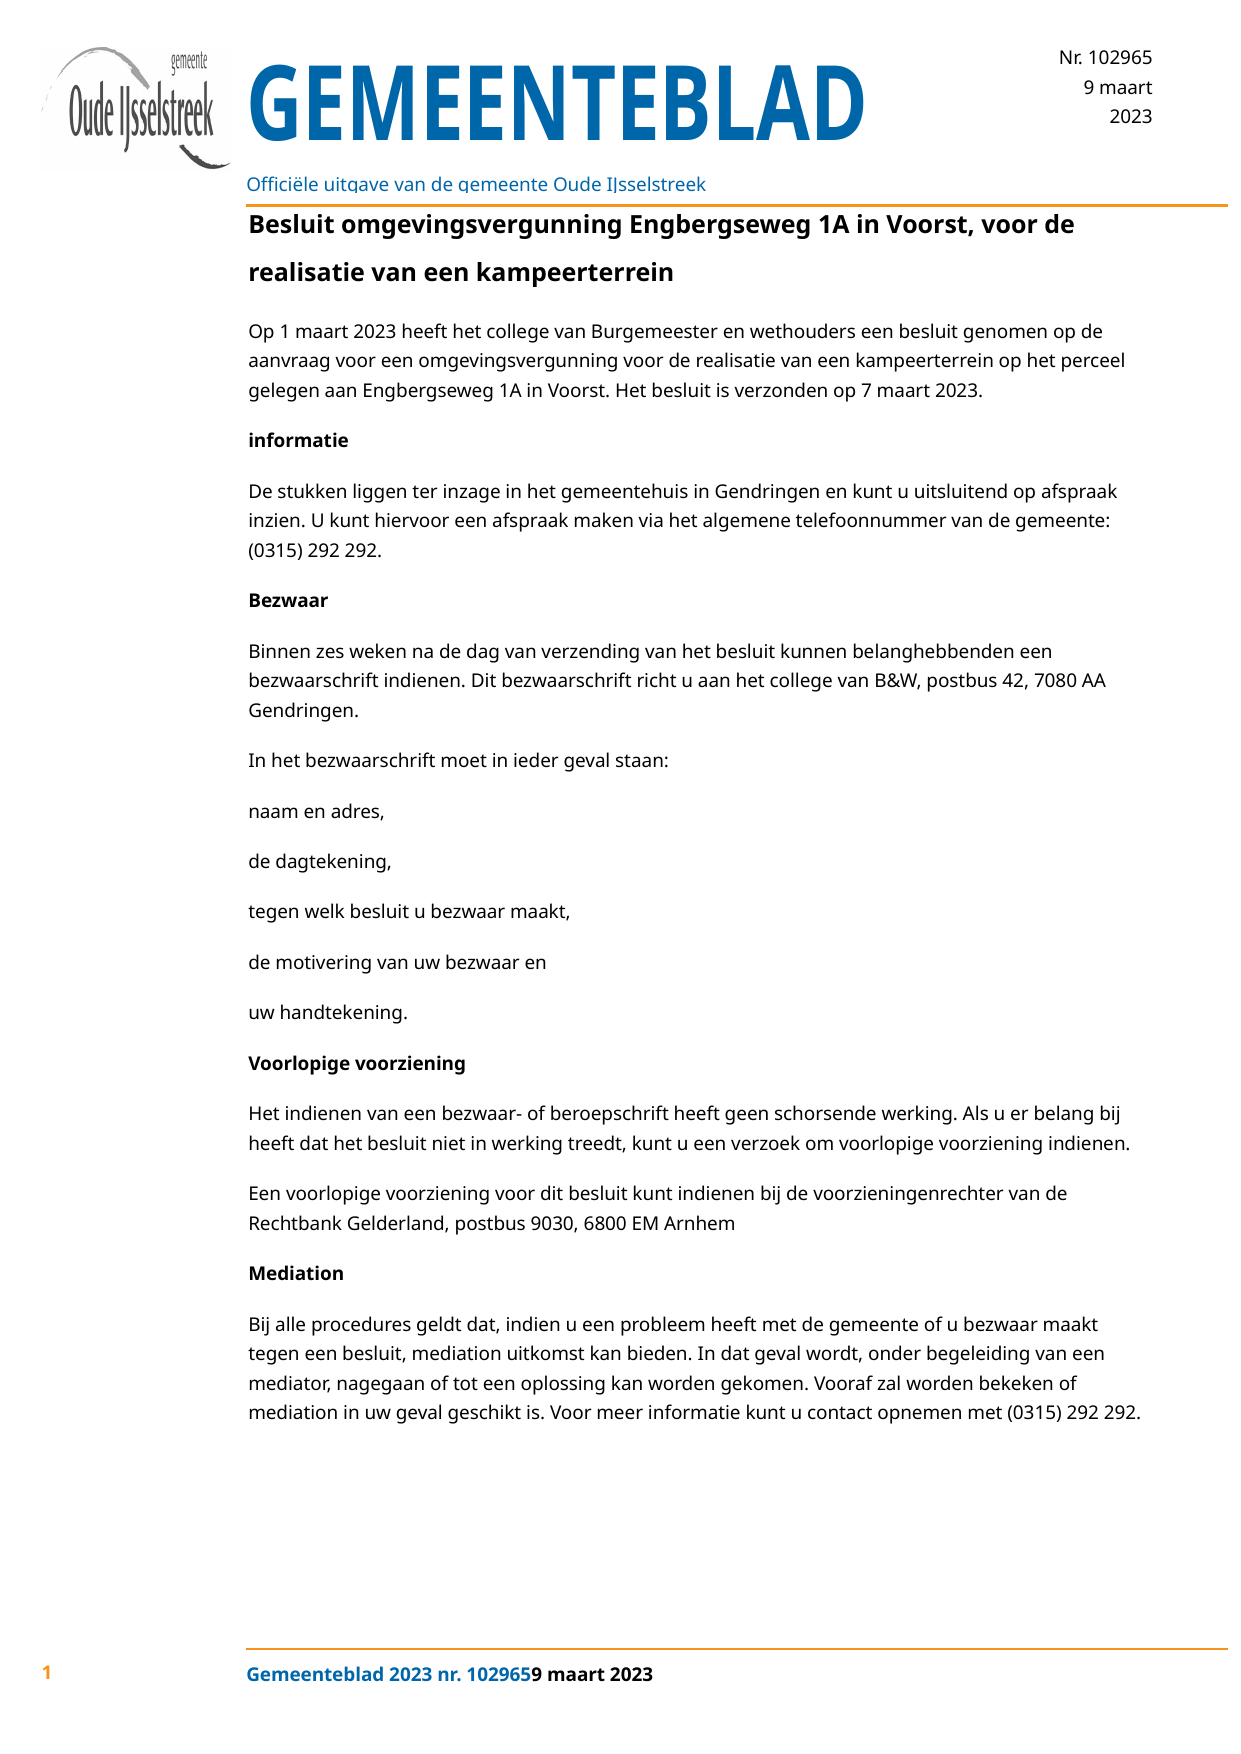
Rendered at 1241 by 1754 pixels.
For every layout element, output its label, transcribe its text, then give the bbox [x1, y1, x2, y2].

text de motivering van uw bezwaar en [248, 949, 1152, 975]
text Bij alle procedures geldt dat, indien u een probleem heeft met de gemeente of u bezwaar maakt tegen een besluit, mediation uitkomst kan bieden. In dat geval wordt, onder begeleiding van een mediator, nagegaan of tot een oplossing kan worden gekomen. Vooraf zal worden bekeken of mediation in uw geval geschikt is. Voor meer informatie kunt u contact opnemen met (0315) 292 292. [248, 1311, 1152, 1425]
text Binnen zes weken na de dag van verzending van het besluit kunnen belanghebbenden een bezwaarschrift indienen. Dit bezwaarschrift richt u aan het college van B&W, postbus 42, 7080 AA Gendringen. [248, 638, 1152, 723]
text de dagtekening, [248, 848, 1152, 874]
text Bezwaar [248, 587, 1152, 613]
text Besluit omgevingsvergunning Engbergseweg 1A in Voorst, voor de realisatie van een kampeerterrein [248, 207, 1152, 288]
picture [41, 47, 231, 172]
text Een voorlopige voorziening voor dit besluit kunt indienen bij de voorzieningenrechter van de Rechtbank Gelderland, postbus 9030, 6800 EM Arnhem [248, 1180, 1152, 1236]
text Het indienen van een bezwaar- of beroepschrift heeft geen schorsende werking. Als u er belang bij heeft dat het besluit niet in werking treedt, kunt u een verzoek om voorlopige voorziening indienen. [248, 1100, 1152, 1156]
text naam en adres, [248, 798, 1152, 824]
text De stukken liggen ter inzage in het gemeentehuis in Gendringen en kunt u uitsluitend op afspraak inzien. U kunt hiervoor een afspraak maken via het algemene telefoonnummer van de gemeente: (0315) 292 292. [248, 478, 1152, 563]
text Op 1 maart 2023 heeft het college van Burgemeester en wethouders een besluit genomen op de aanvraag voor een omgevingsvergunning voor de realisatie van een kampeerterrein op het perceel gelegen aan Engbergseweg 1A in Voorst. Het besluit is verzonden op 7 maart 2023. [248, 318, 1152, 403]
text informatie [248, 427, 1152, 453]
text tegen welk besluit u bezwaar maakt, [248, 899, 1152, 924]
text uw handtekening. [248, 999, 1152, 1025]
text Mediation [248, 1260, 1152, 1286]
text Voorlopige voorziening [248, 1050, 1152, 1076]
text In het bezwaarschrift moet in ieder geval staan: [248, 747, 1152, 773]
